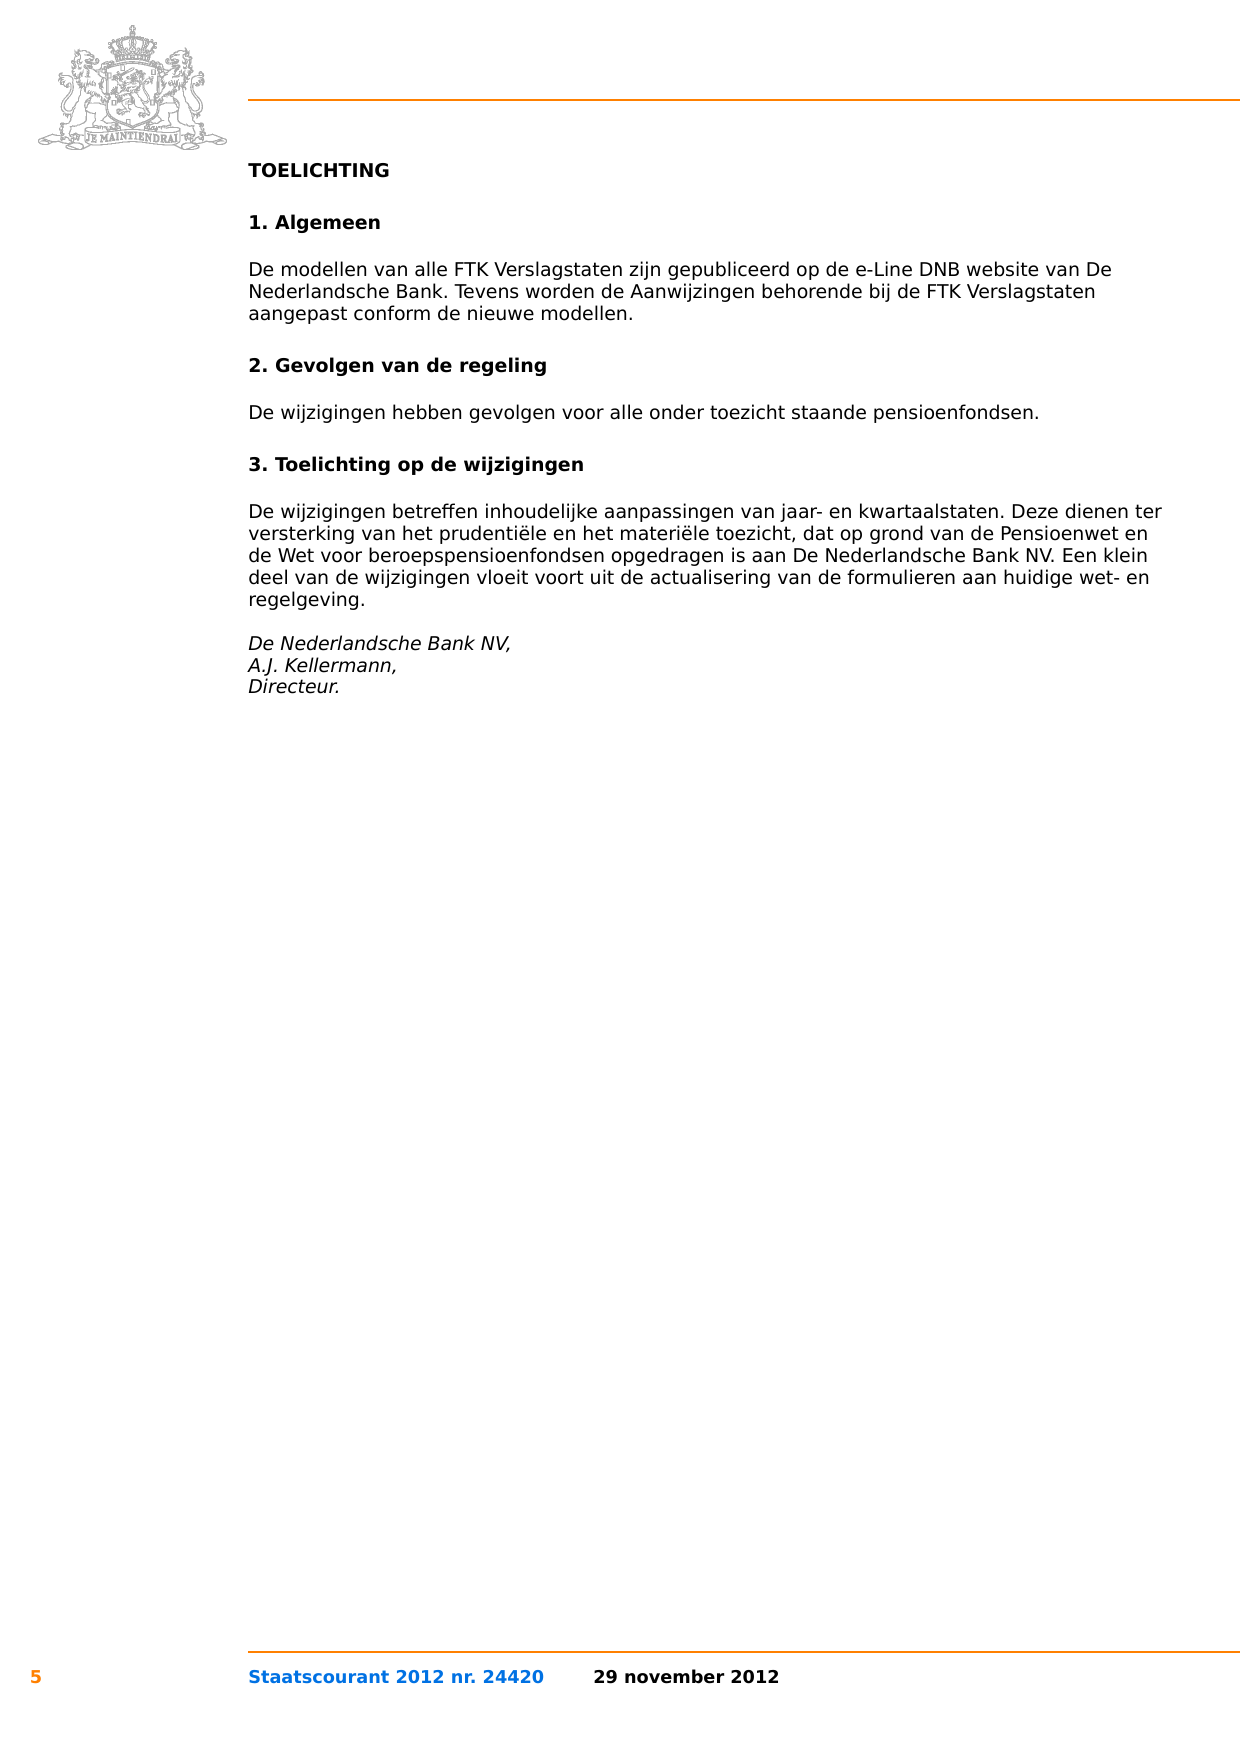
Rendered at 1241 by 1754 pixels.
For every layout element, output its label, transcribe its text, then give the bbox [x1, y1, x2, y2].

text De Nederlandsche Bank NV, A.J. Kellermann, Directeur. [248, 632, 1163, 698]
subtitle 2. Gevolgen van de regeling [248, 355, 1163, 377]
picture [38, 25, 227, 150]
subtitle TOELICHTING [248, 160, 1163, 182]
subtitle 3. Toelichting op de wijzigingen [248, 454, 1163, 476]
text De wijzigingen hebben gevolgen voor alle onder toezicht staande pensioenfondsen. [248, 402, 1163, 424]
text De wijzigingen betreffen inhoudelijke aanpassingen van jaar- en kwartaalstaten. Deze dienen ter versterking van het prudentiële en het materiële toezicht, dat op grond van de Pensioenwet en de Wet voor beroepspensioenfondsen opgedragen is aan De Nederlandsche Bank NV. Een klein deel van de wijzigingen vloeit voort uit de actualisering van de formulieren aan huidige wet- en regelgeving. [248, 501, 1163, 611]
text De modellen van alle FTK Verslagstaten zijn gepubliceerd op de e-Line DNB website van De Nederlandsche Bank. Tevens worden de Aanwijzingen behorende bij de FTK Verslagstaten aangepast conform de nieuwe modellen. [248, 259, 1163, 325]
subtitle 1. Algemeen [248, 212, 1163, 234]
